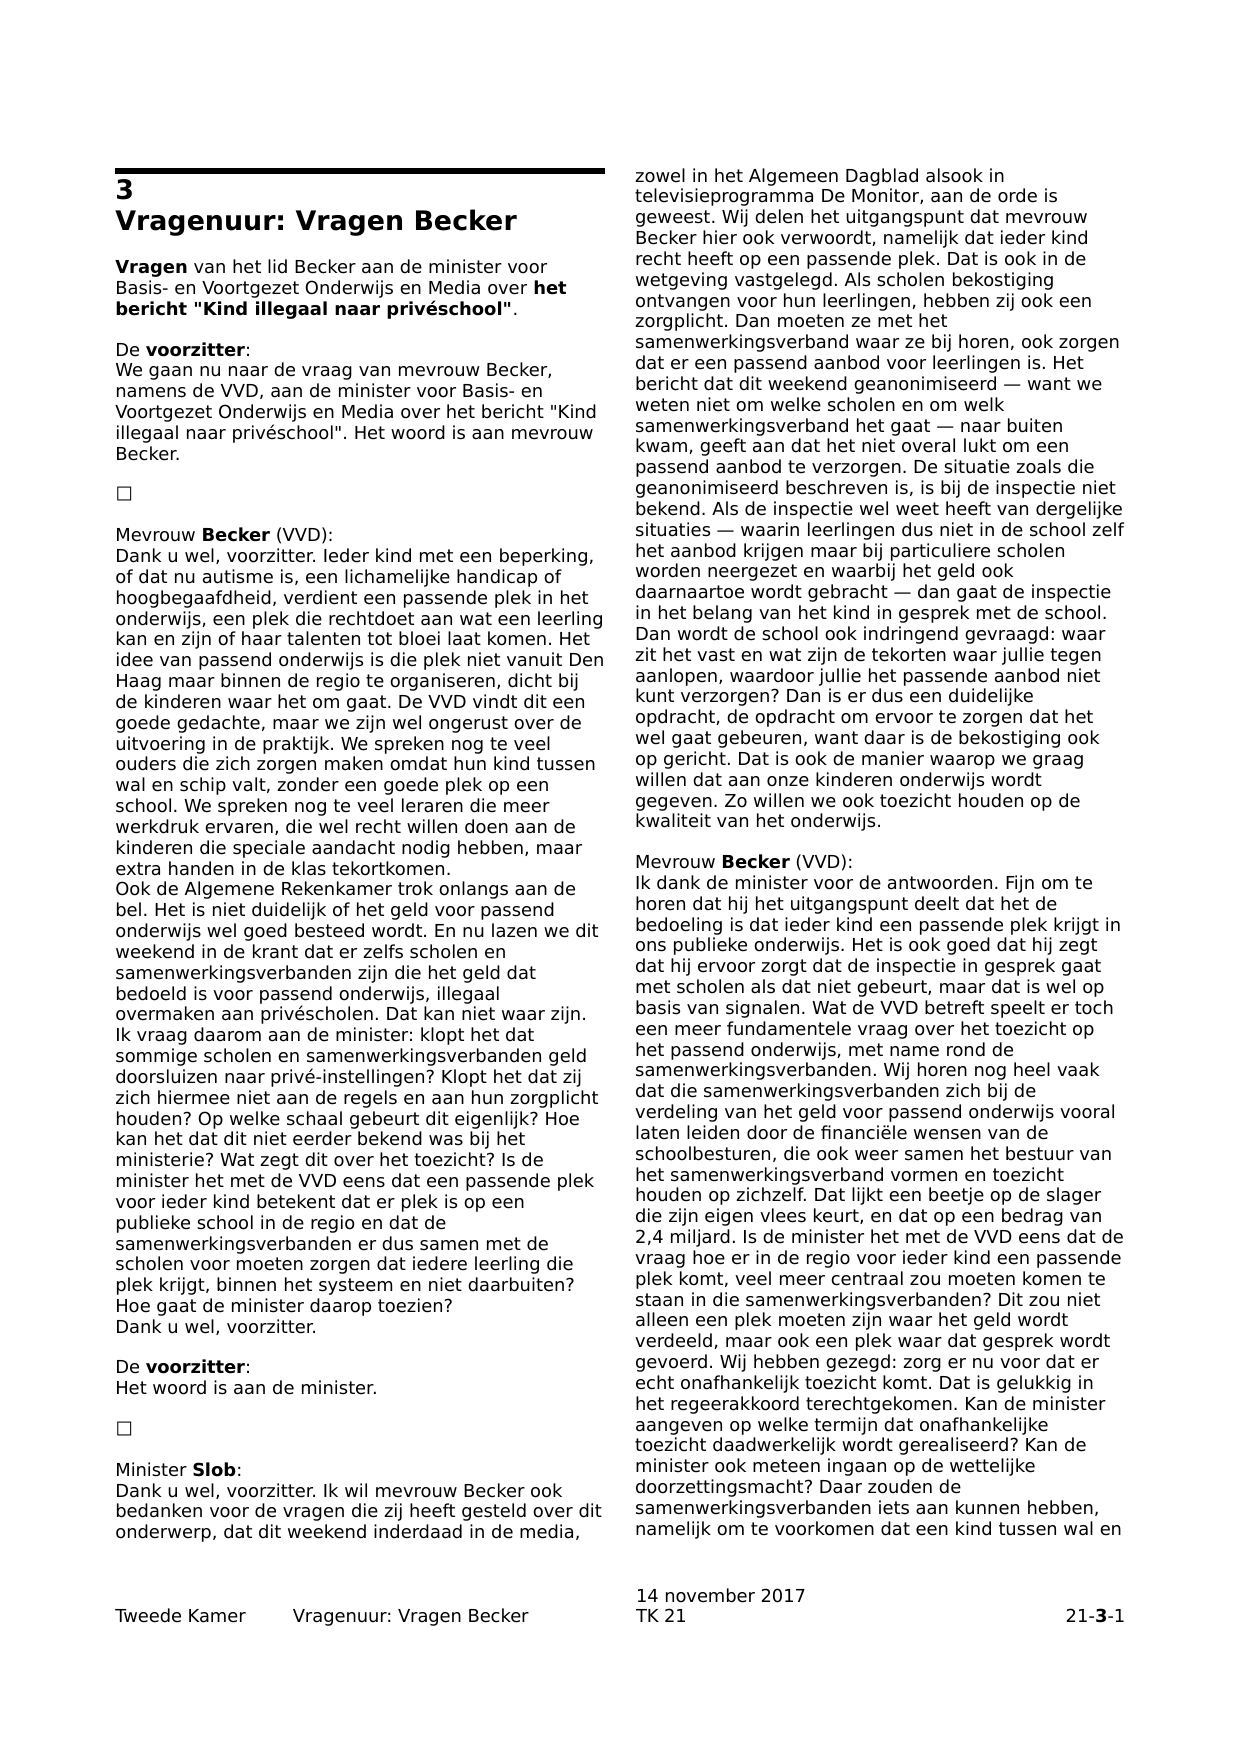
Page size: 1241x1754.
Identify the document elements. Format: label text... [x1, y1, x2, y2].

text zowel in het Algemeen Dagblad alsook in televisieprogramma De Monitor, aan de orde is geweest. Wij delen het uitgangspunt dat mevrouw Becker hier ook verwoordt, namelijk dat ieder kind recht heeft op een passende plek. Dat is ook in de wetgeving vastgelegd. Als scholen bekostiging ontvangen voor hun leerlingen, hebben zij ook een zorgplicht. Dan moeten ze met het samenwerkingsverband waar ze bij horen, ook zorgen dat er een passend aanbod voor leerlingen is. Het bericht dat dit weekend geanonimiseerd — want we weten niet om welke scholen en om welk samenwerkingsverband het gaat — naar buiten kwam, geeft aan dat het niet overal lukt om een passend aanbod te verzorgen. De situatie zoals die geanonimiseerd beschreven is, is bij de inspectie niet bekend. Als de inspectie wel weet heeft van dergelijke situaties — waarin leerlingen dus niet in de school zelf het aanbod krijgen maar bij particuliere scholen worden neergezet en waarbij het geld ook daarnaartoe wordt gebracht — dan gaat de inspectie in het belang van het kind in gesprek met de school. Dan wordt de school ook indringend gevraagd: waar zit het vast en wat zijn de tekorten waar jullie tegen aanlopen, waardoor jullie het passende aanbod niet kunt verzorgen? Dan is er dus een duidelijke opdracht, de opdracht om ervoor te zorgen dat het wel gaat gebeuren, want daar is de bekostiging ook op gericht. Dat is ook de manier waarop we graag willen dat aan onze kinderen onderwijs wordt gegeven. Zo willen we ook toezicht houden op de kwaliteit van het onderwijs. [635, 165, 1125, 832]
text Ik dank de minister voor de antwoorden. Fijn om te horen dat hij het uitgangspunt deelt dat het de bedoeling is dat ieder kind een passende plek krijgt in ons publieke onderwijs. Het is ook goed dat hij zegt dat hij ervoor zorgt dat de inspectie in gesprek gaat met scholen als dat niet gebeurt, maar dat is wel op basis van signalen. Wat de VVD betreft speelt er toch een meer fundamentele vraag over het toezicht op het passend onderwijs, met name rond de samenwerkingsverbanden. Wij horen nog heel vaak dat die samenwerkingsverbanden zich bij de verdeling van het geld voor passend onderwijs vooral laten leiden door de financiële wensen van de schoolbesturen, die ook weer samen het bestuur van het samenwerkingsverband vormen en toezicht houden op zichzelf. Dat lijkt een beetje op de slager die zijn eigen vlees keurt, en dat op een bedrag van 2,4 miljard. Is de minister het met de VVD eens dat de vraag hoe er in de regio voor ieder kind een passende plek komt, veel meer centraal zou moeten komen te staan in die samenwerkingsverbanden? Dit zou niet alleen een plek moeten zijn waar het geld wordt verdeeld, maar ook een plek waar dat gesprek wordt gevoerd. Wij hebben gezegd: zorg er nu voor dat er echt onafhankelijk toezicht komt. Dat is gelukkig in het regeerakkoord terechtgekomen. Kan de minister aangeven op welke termijn dat onafhankelijke toezicht daadwerkelijk wordt gerealiseerd? Kan de minister ook meteen ingaan op de wettelijke doorzettingsmacht? Daar zouden de samenwerkingsverbanden iets aan kunnen hebben, namelijk om te voorkomen dat een kind tussen wal en [635, 873, 1125, 1539]
title 3 Vragenuur: Vragen Becker [115, 174, 605, 237]
text Minister Slob: [115, 1460, 605, 1480]
text Dank u wel, voorzitter. Ik wil mevrouw Becker ook bedanken voor de vragen die zij heeft gesteld over dit onderwerp, dat dit weekend inderdaad in de media, [115, 1480, 605, 1543]
text Ook de Algemene Rekenkamer trok onlangs aan de bel. Het is niet duidelijk of het geld voor passend onderwijs wel goed besteed wordt. En nu lazen we dit weekend in de krant dat er zelfs scholen en samenwerkingsverbanden zijn die het geld dat bedoeld is voor passend onderwijs, illegaal overmaken aan privéscholen. Dat kan niet waar zijn. Ik vraag daarom aan de minister: klopt het dat sommige scholen en samenwerkingsverbanden geld doorsluizen naar privé-instellingen? Klopt het dat zij zich hiermee niet aan de regels en aan hun zorgplicht houden? Op welke schaal gebeurt dit eigenlijk? Hoe kan het dat dit niet eerder bekend was bij het ministerie? Wat zegt dit over het toezicht? Is de minister het met de VVD eens dat een passende plek voor ieder kind betekent dat er plek is op een publieke school in de regio en dat de samenwerkingsverbanden er dus samen met de scholen voor moeten zorgen dat iedere leerling die plek krijgt, binnen het systeem en niet daarbuiten? Hoe gaat de minister daarop toezien? [115, 879, 605, 1317]
text Mevrouw Becker (VVD): [635, 852, 1125, 873]
text De voorzitter: [115, 339, 605, 360]
text We gaan nu naar de vraag van mevrouw Becker, namens de VVD, aan de minister voor Basis- en Voortgezet Onderwijs en Media over het bericht "Kind illegaal naar privéschool". Het woord is aan mevrouw Becker. [115, 360, 605, 464]
text Mevrouw Becker (VVD): [115, 525, 605, 546]
text Dank u wel, voorzitter. Ieder kind met een beperking, of dat nu autisme is, een lichamelijke handicap of hoogbegaafdheid, verdient een passende plek in het onderwijs, een plek die rechtdoet aan wat een leerling kan en zijn of haar talenten tot bloei laat komen. Het idee van passend onderwijs is die plek niet vanuit Den Haag maar binnen de regio te organiseren, dicht bij de kinderen waar het om gaat. De VVD vindt dit een goede gedachte, maar we zijn wel ongerust over de uitvoering in de praktijk. We spreken nog te veel ouders die zich zorgen maken omdat hun kind tussen wal en schip valt, zonder een goede plek op een school. We spreken nog te veel leraren die meer werkdruk ervaren, die wel recht willen doen aan de kinderen die speciale aandacht nodig hebben, maar extra handen in de klas tekortkomen. [115, 546, 605, 879]
text Dank u wel, voorzitter. [115, 1317, 605, 1337]
text De voorzitter: [115, 1357, 605, 1378]
text ⬜ [115, 1419, 605, 1440]
text Het woord is aan de minister. [115, 1378, 605, 1399]
text ⬜ [115, 484, 605, 505]
text Vragen van het lid Becker aan de minister voor Basis- en Voortgezet Onderwijs en Media over het bericht "Kind illegaal naar privéschool". [115, 257, 605, 319]
